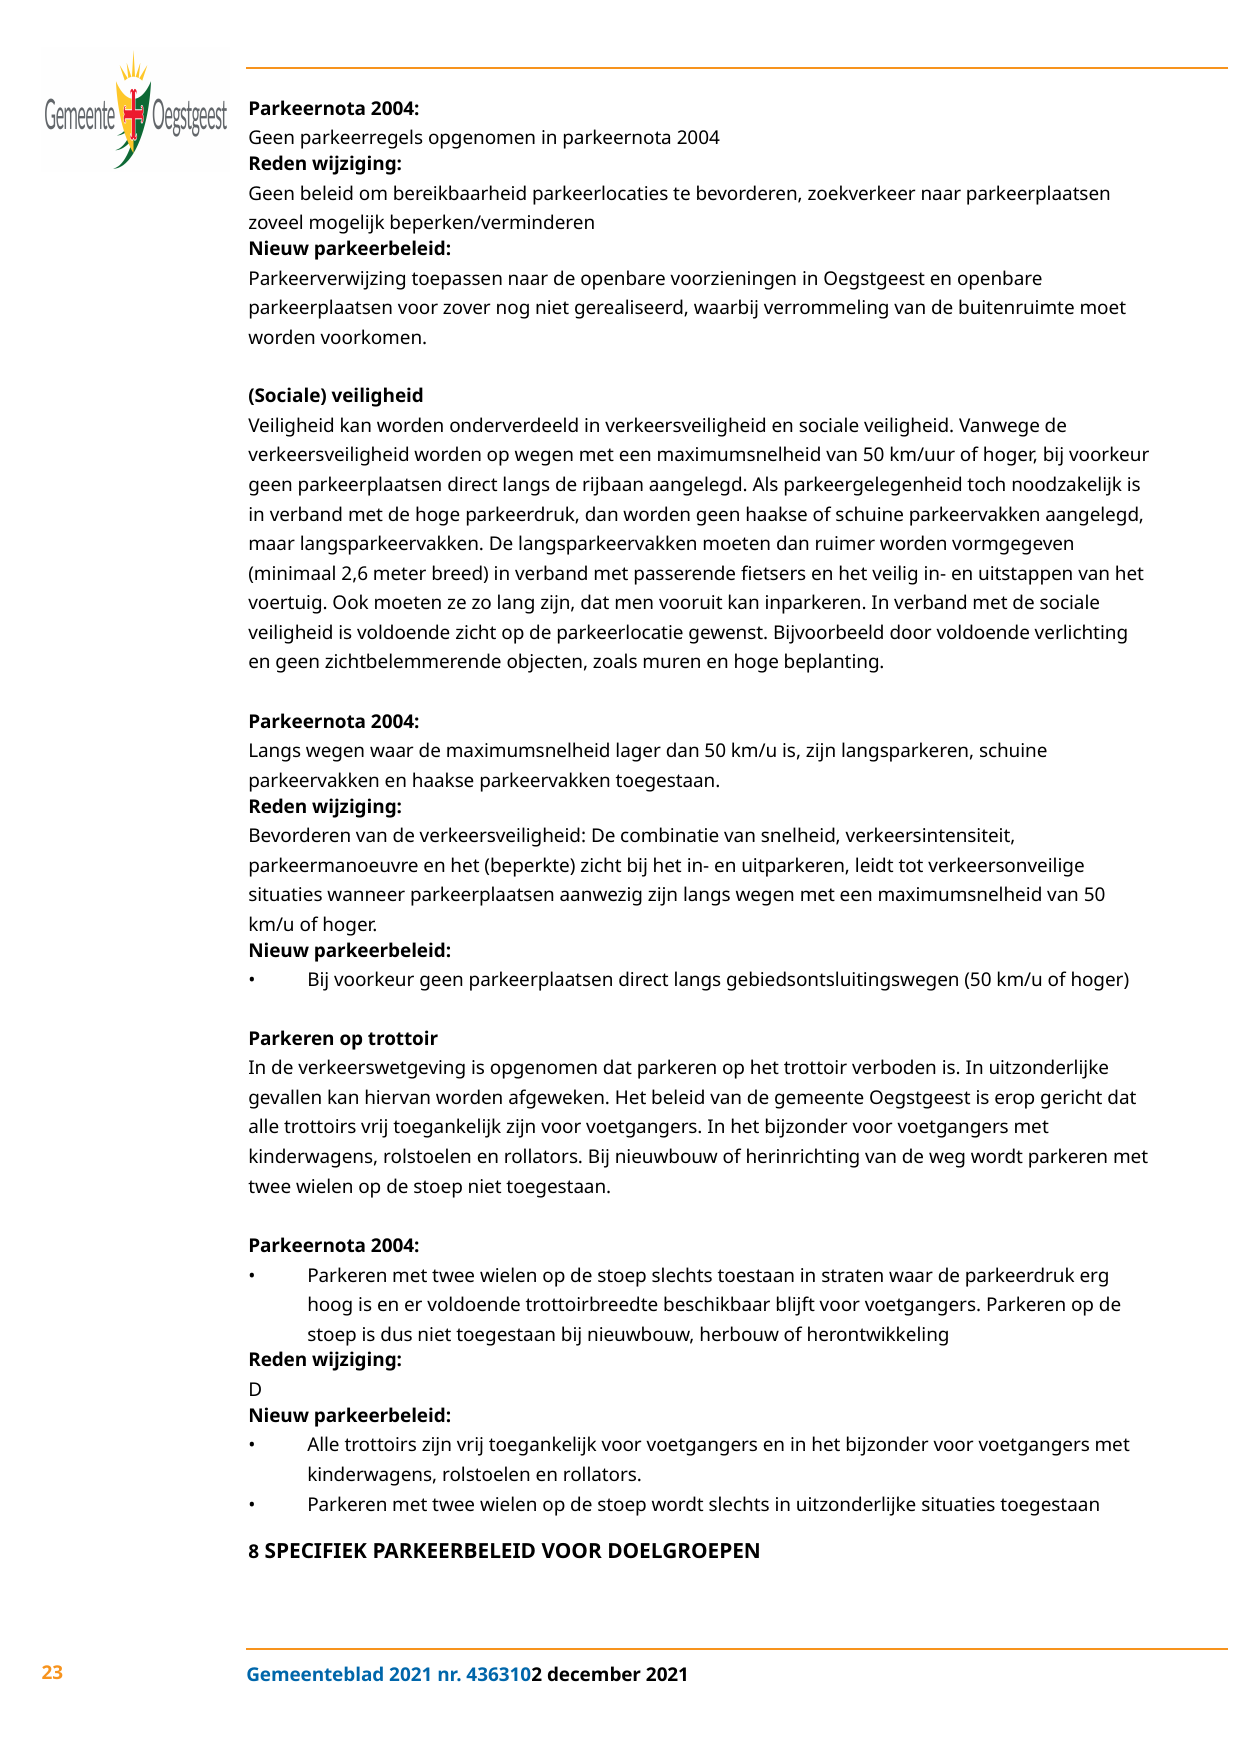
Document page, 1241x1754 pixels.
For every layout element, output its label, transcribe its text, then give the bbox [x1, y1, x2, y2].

text Parkeren op trottoir [248, 1025, 1152, 1051]
table_cell Reden wijziging: D [248, 1347, 1152, 1402]
picture [41, 47, 231, 172]
table_header Parkeernota 2004: Parkeren met twee wielen op de stoep slechts toestaan in straten waar de parkeerdruk erg hoog is en er voldoende trottoirbreedte beschikbaar blijft voor voetgangers. Parkeren op de stoep is dus niet toegestaan bij nieuwbouw, herbouw of herontwikkeling [248, 1232, 1152, 1347]
table_header Parkeernota 2004: Langs wegen waar de maximumsnelheid lager dan 50 km/u is, zijn langsparkeren, schuine parkeervakken en haakse parkeervakken toegestaan. [248, 708, 1152, 793]
text Veiligheid kan worden onderverdeeld in verkeersveiligheid en sociale veiligheid. Vanwege de verkeersveiligheid worden op wegen met een maximumsnelheid van 50 km/uur of hoger, bij voorkeur geen parkeerplaatsen direct langs de rijbaan aangelegd. Als parkeergelegenheid toch noodzakelijk is in verband met de hoge parkeerdruk, dan worden geen haakse of schuine parkeervakken aangelegd, maar langsparkeervakken. De langsparkeervakken moeten dan ruimer worden vormgegeven (minimaal 2,6 meter breed) in verband met passerende fietsers en het veilig in- en uitstappen van het voertuig. Ook moeten ze zo lang zijn, dat men vooruit kan inparkeren. In verband met de sociale veiligheid is voldoende zicht op de parkeerlocatie gewenst. Bijvoorbeeld door voldoende verlichting en geen zichtbelemmerende objecten, zoals muren en hoge beplanting. [248, 412, 1152, 674]
table_cell Nieuw parkeerbeleid: Bij voorkeur geen parkeerplaatsen direct langs gebiedsontsluitingswegen (50 km/u of hoger) [248, 937, 1152, 992]
table_cell Reden wijziging: Bevorderen van de verkeersveiligheid: De combinatie van snelheid, verkeersintensiteit, parkeermanoeuvre en het (beperkte) zicht bij het in- en uitparkeren, leidt tot verkeersonveilige situaties wanneer parkeerplaatsen aanwezig zijn langs wegen met een maximumsnelheid van 50 km/u of hoger. [248, 793, 1152, 937]
table_cell Nieuw parkeerbeleid: Parkeerverwijzing toepassen naar de openbare voorzieningen in Oegstgeest en openbare parkeerplaatsen voor zover nog niet gerealiseerd, waarbij verrommeling van de buitenruimte moet worden voorkomen. [248, 235, 1152, 349]
table_cell Nieuw parkeerbeleid: Alle trottoirs zijn vrij toegankelijk voor voetgangers en in het bijzonder voor voetgangers met kinderwagens, rolstoelen en rollators. Parkeren met twee wielen op de stoep wordt slechts in uitzonderlijke situaties toegestaan [248, 1402, 1152, 1516]
text In de verkeerswetgeving is opgenomen dat parkeren op het trottoir verboden is. In uitzonderlijke gevallen kan hiervan worden afgeweken. Het beleid van de gemeente Oegstgeest is erop gericht dat alle trottoirs vrij toegankelijk zijn voor voetgangers. In het bijzonder voor voetgangers met kinderwagens, rolstoelen en rollators. Bij nieuwbouw of herinrichting van de weg wordt parkeren met twee wielen op de stoep niet toegestaan. [248, 1054, 1152, 1199]
text 8 SPECIFIEK PARKEERBELEID VOOR DOELGROEPEN [248, 1536, 1152, 1564]
table_cell Reden wijziging: Geen beleid om bereikbaarheid parkeerlocaties te bevorderen, zoekverkeer naar parkeerplaatsen zoveel mogelijk beperken/verminderen [248, 150, 1152, 235]
text (Sociale) veiligheid [248, 382, 1152, 408]
table_header Parkeernota 2004: Geen parkeerregels opgenomen in parkeernota 2004 [248, 95, 1152, 150]
